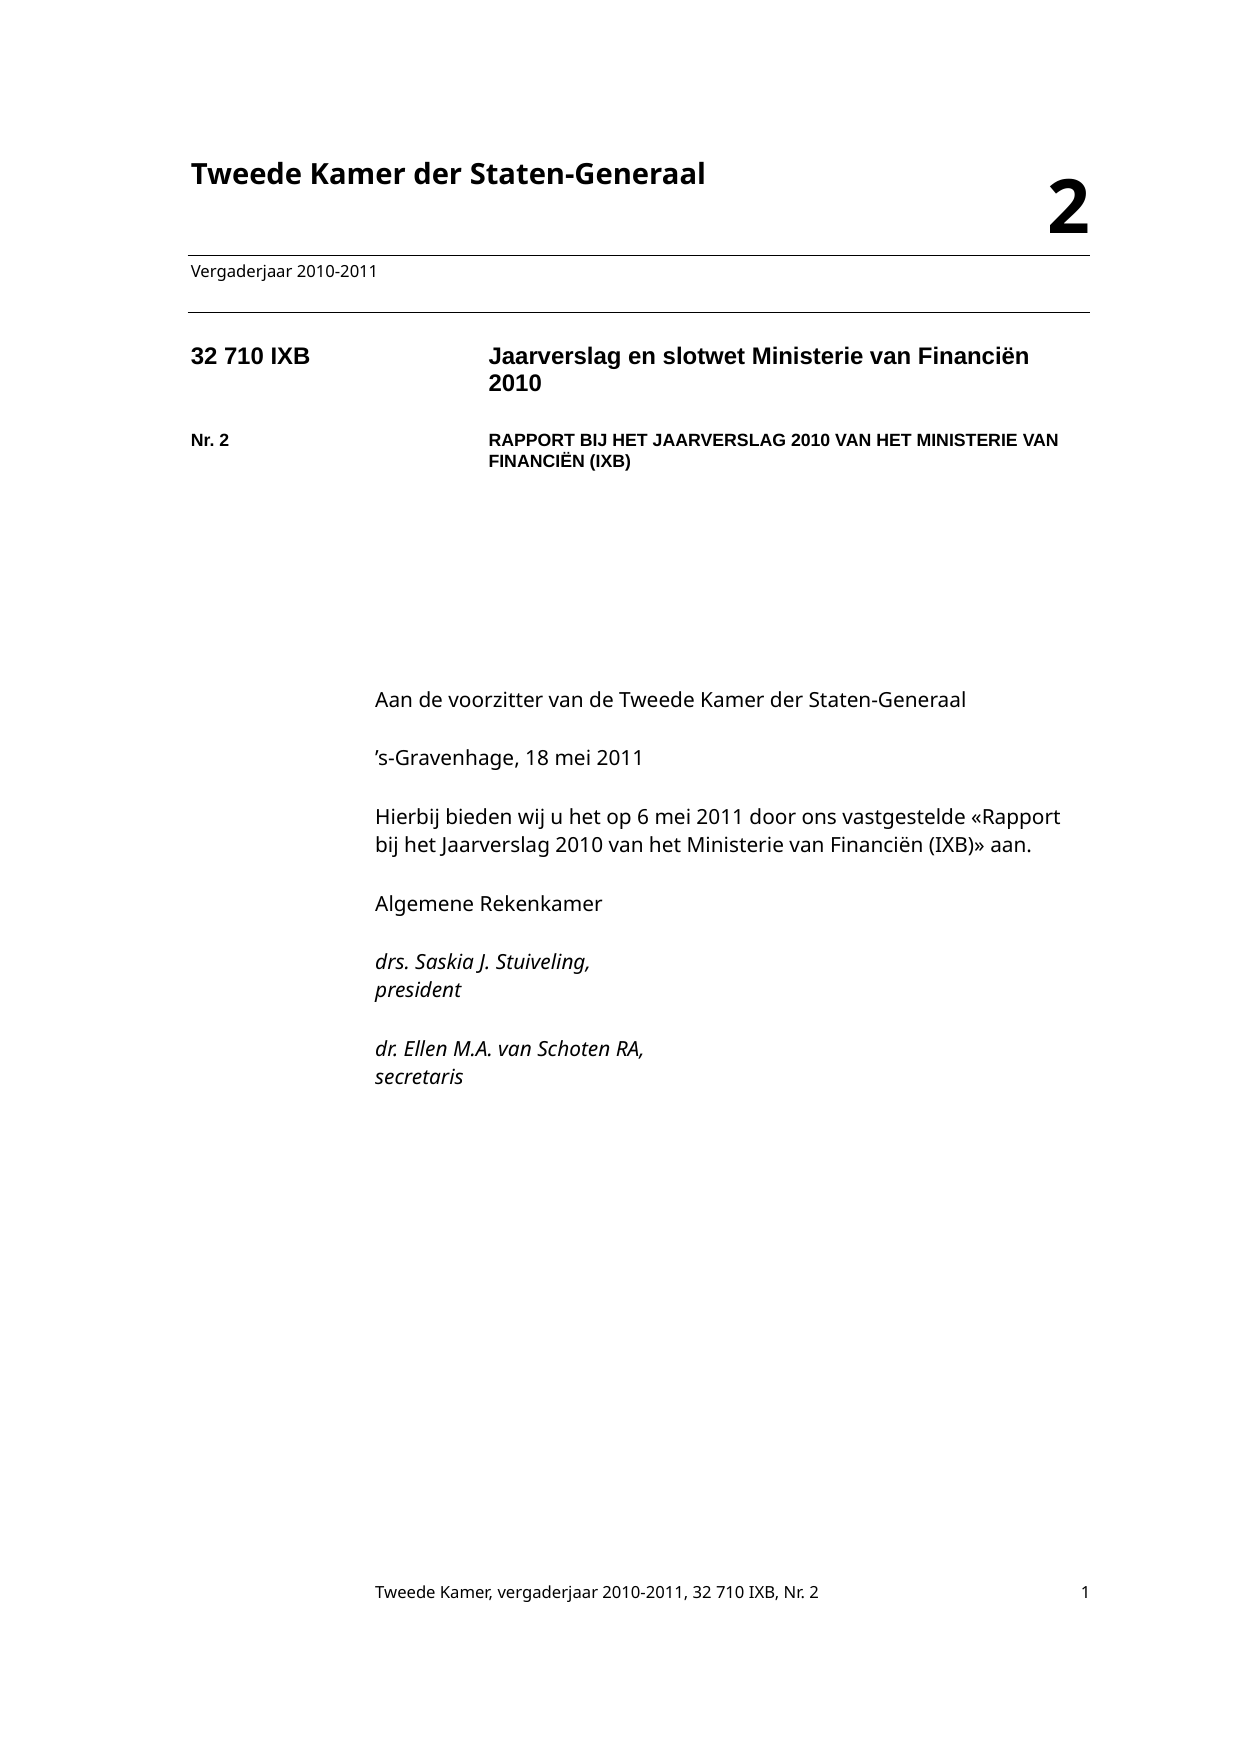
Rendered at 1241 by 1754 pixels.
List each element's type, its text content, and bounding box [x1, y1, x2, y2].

table_header 2 [910, 150, 1090, 255]
text Algemene Rekenkamer [375, 889, 1090, 917]
text Aan de voorzitter van de Tweede Kamer der Staten-Generaal [375, 685, 1090, 713]
table_cell Vergaderjaar 2010-2011 [188, 256, 485, 312]
text secretaris [375, 1062, 1090, 1091]
text drs. Saskia J. Stuiveling, [375, 947, 1090, 976]
table_cell Jaarverslag en slotwet Ministerie van Financiën 2010 [485, 339, 1090, 427]
table_cell RAPPORT BIJ HET JAARVERSLAG 2010 VAN HET MINISTERIE VAN FINANCIËN (IXB) [485, 427, 1090, 566]
text Hierbij bieden wij u het op 6 mei 2011 door ons vastgestelde «Rapport bij het Jaarverslag 2010 van het Ministerie van Financiën (IXB)» aan. [375, 802, 1090, 859]
table_header Tweede Kamer der Staten-Generaal [188, 150, 909, 255]
table_cell 32 710 IXB [188, 339, 485, 427]
table_cell [188, 313, 485, 339]
text president [375, 976, 1090, 1004]
table_cell Nr. 2 [188, 427, 485, 566]
text ’s-Gravenhage, 18 mei 2011 [375, 743, 1090, 772]
table_cell [485, 256, 1090, 312]
table_cell [485, 313, 1090, 339]
text dr. Ellen M.A. van Schoten RA, [375, 1034, 1090, 1062]
